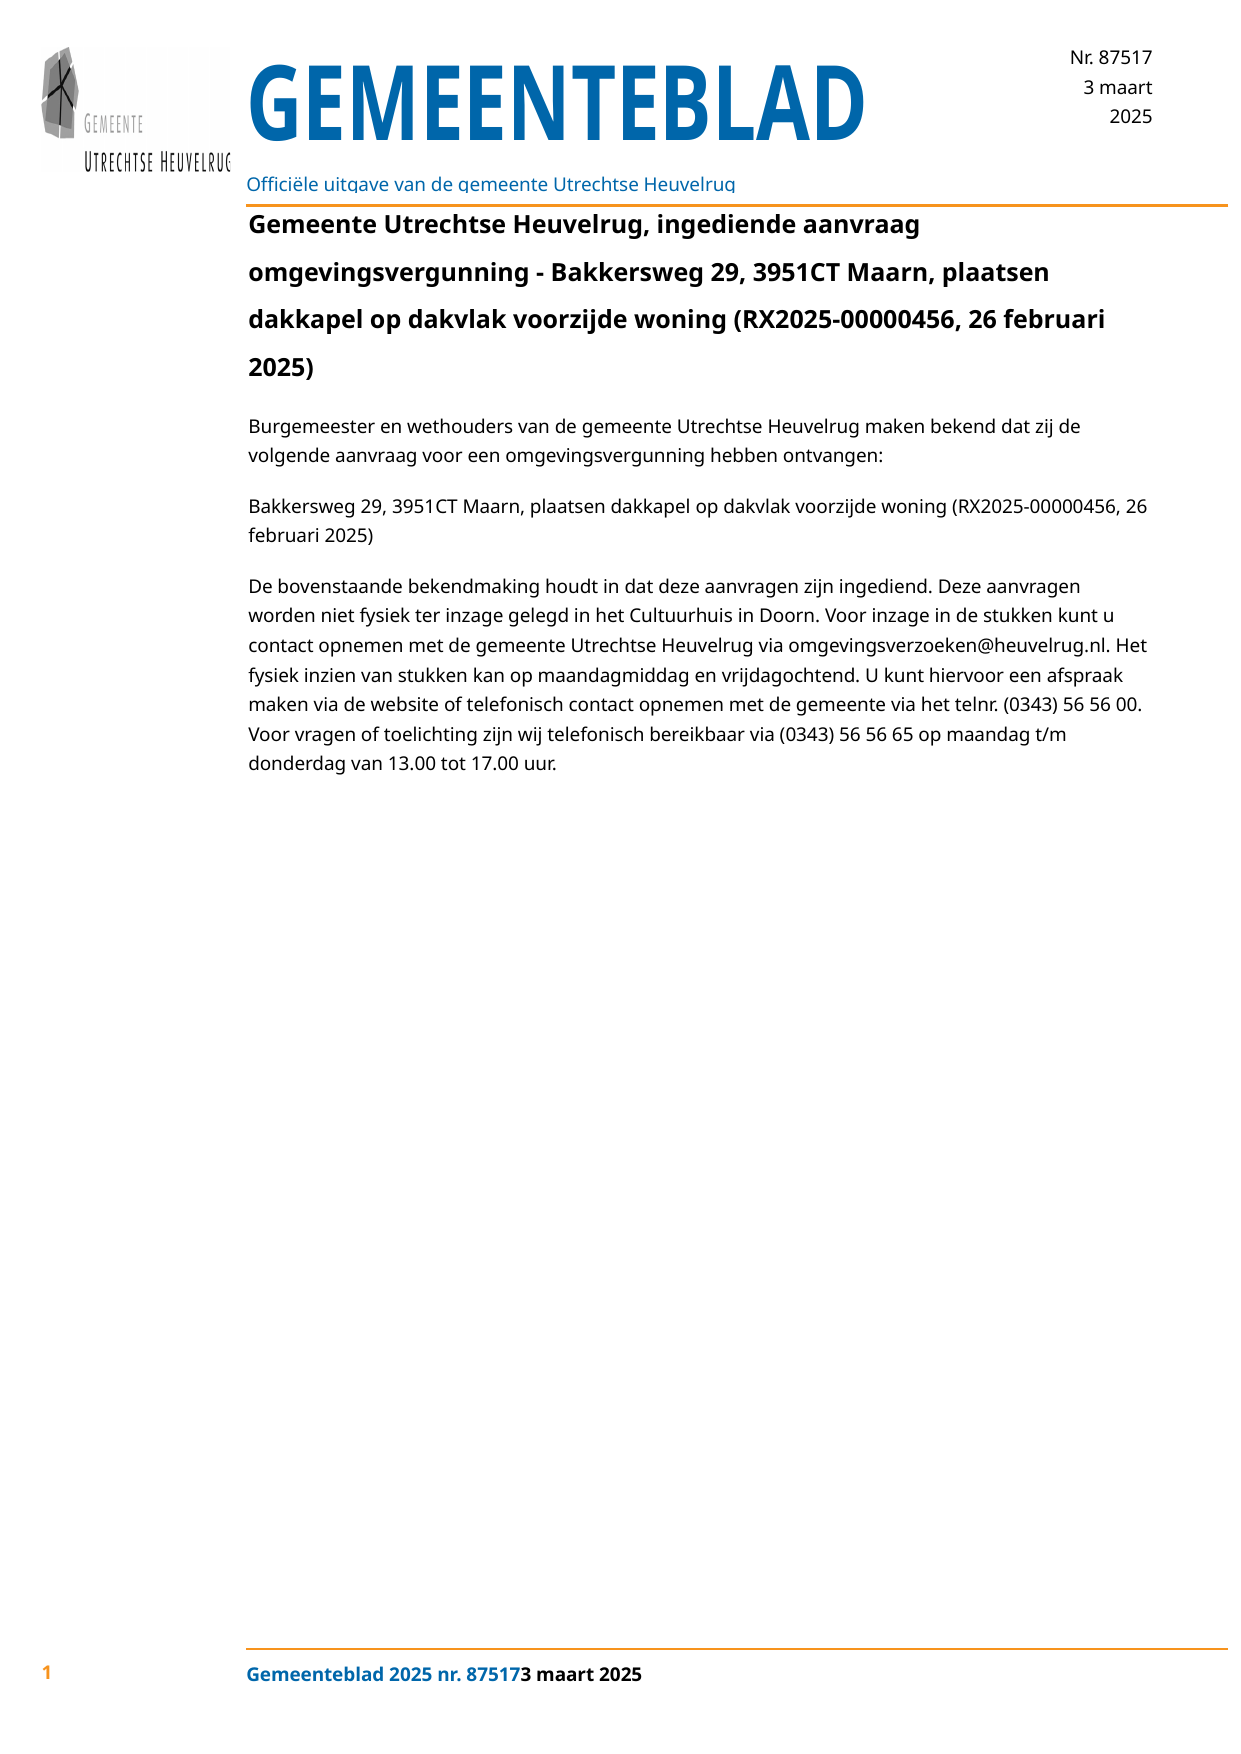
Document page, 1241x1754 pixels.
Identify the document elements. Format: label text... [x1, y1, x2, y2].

text Gemeente Utrechtse Heuvelrug, ingediende aanvraag omgevingsvergunning - Bakkersweg 29, 3951CT Maarn, plaatsen dakkapel op dakvlak voorzijde woning (RX2025-00000456, 26 februari 2025) [248, 207, 1152, 384]
text De bovenstaande bekendmaking houdt in dat deze aanvragen zijn ingediend. Deze aanvragen worden niet fysiek ter inzage gelegd in het Cultuurhuis in Doorn. Voor inzage in de stukken kunt u contact opnemen met de gemeente Utrechtse Heuvelrug via omgevingsverzoeken@heuvelrug.nl. Het fysiek inzien van stukken kan op maandagmiddag en vrijdagochtend. U kunt hiervoor een afspraak maken via de website of telefonisch contact opnemen met de gemeente via het telnr. (0343) 56 56 00. Voor vragen of toelichting zijn wij telefonisch bereikbaar via (0343) 56 56 65 op maandag t/m donderdag van 13.00 tot 17.00 uur. [248, 573, 1152, 776]
picture [41, 47, 231, 172]
text Burgemeester en wethouders van de gemeente Utrechtse Heuvelrug maken bekend dat zij de volgende aanvraag voor een omgevingsvergunning hebben ontvangen: [248, 413, 1152, 468]
text Bakkersweg 29, 3951CT Maarn, plaatsen dakkapel op dakvlak voorzijde woning (RX2025-00000456, 26 februari 2025) [248, 493, 1152, 548]
